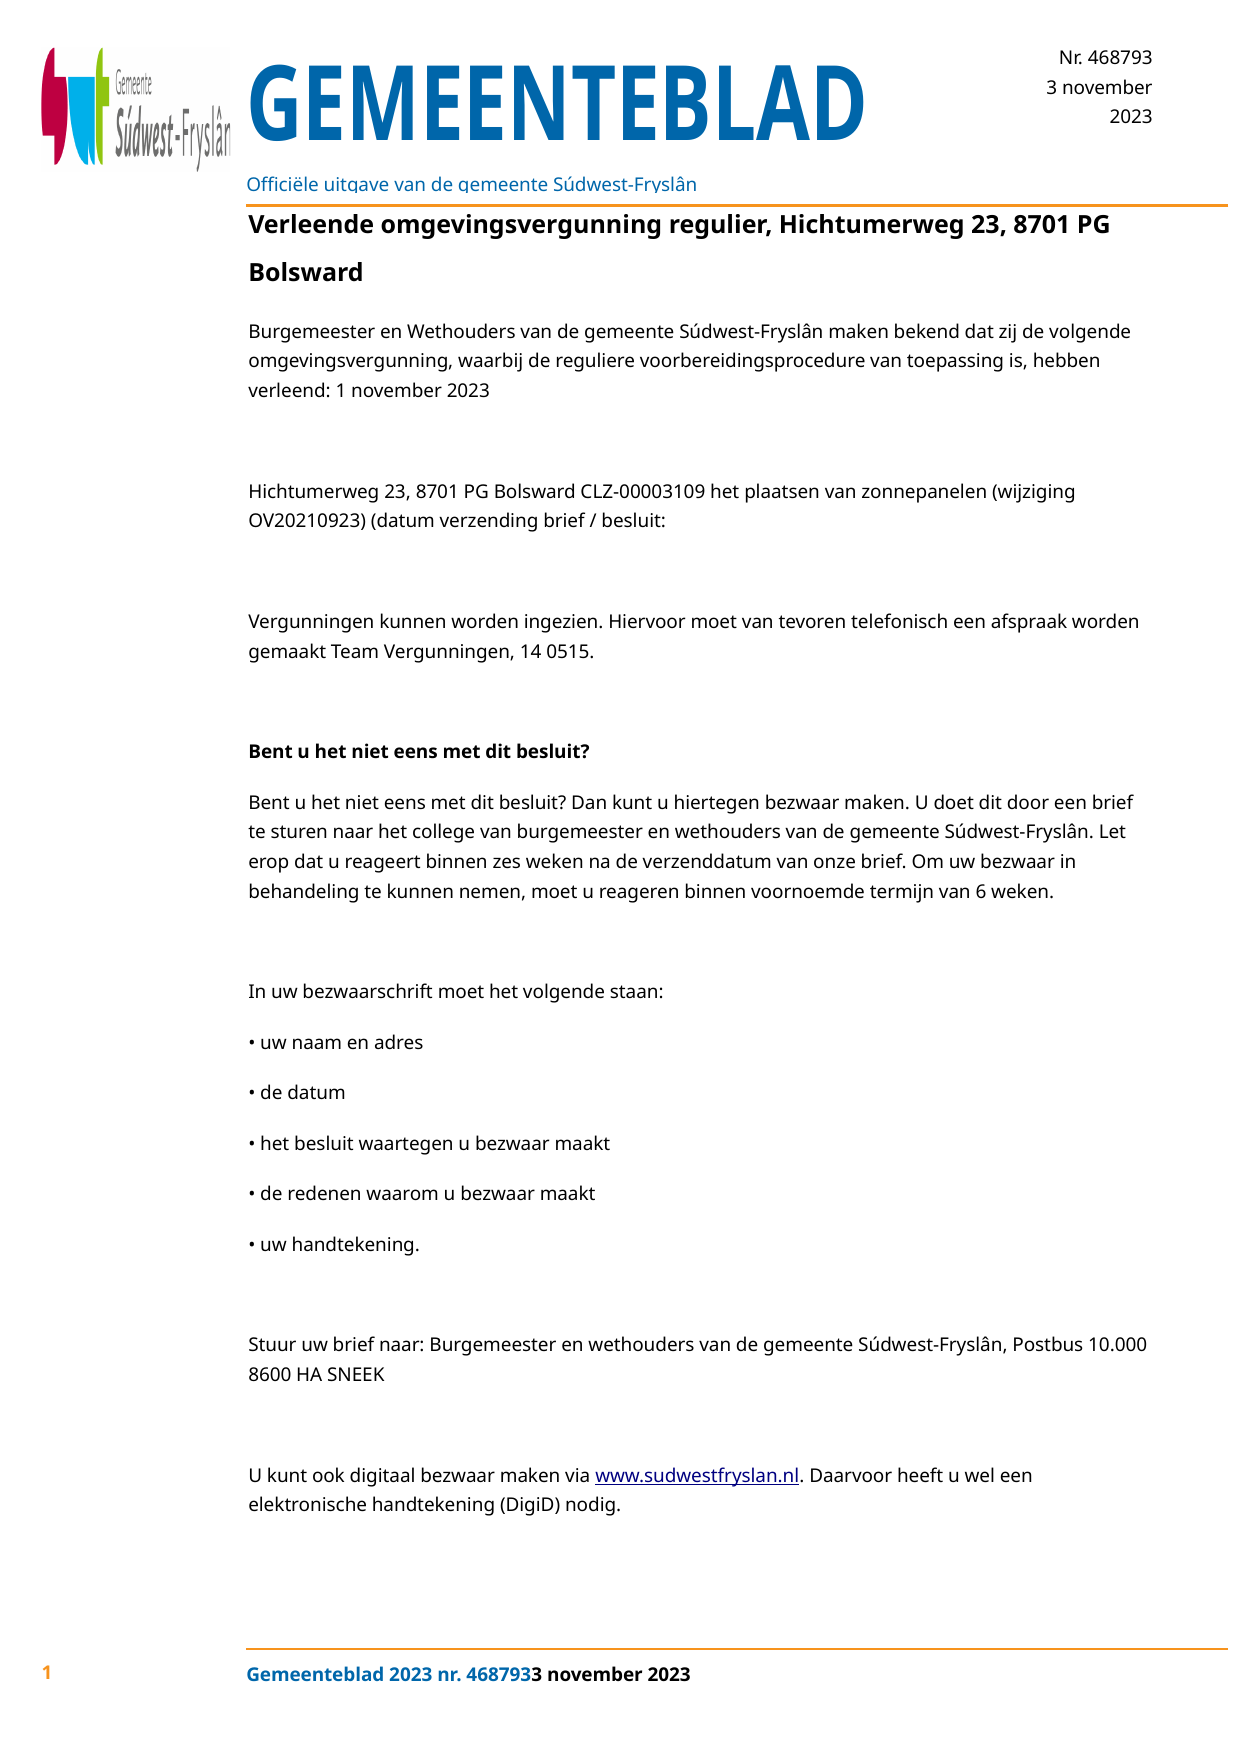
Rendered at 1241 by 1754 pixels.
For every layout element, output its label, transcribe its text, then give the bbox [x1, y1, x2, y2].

text • de datum [248, 1079, 1152, 1105]
picture [41, 47, 231, 172]
text Hichtumerweg 23, 8701 PG Bolsward CLZ-00003109 het plaatsen van zonnepanelen (wijziging OV20210923) (datum verzending brief / besluit: [248, 478, 1152, 533]
text • de redenen waarom u bezwaar maakt [248, 1180, 1152, 1206]
text Bent u het niet eens met dit besluit? [248, 739, 1152, 764]
text Burgemeester en Wethouders van de gemeente Súdwest-Fryslân maken bekend dat zij de volgende omgevingsvergunning, waarbij de reguliere voorbereidingsprocedure van toepassing is, hebben verleend: 1 november 2023 [248, 318, 1152, 403]
text Bent u het niet eens met dit besluit? Dan kunt u hiertegen bezwaar maken. U doet dit door een brief te sturen naar het college van burgemeester en wethouders van de gemeente Súdwest-Fryslân. Let erop dat u reageert binnen zes weken na de verzenddatum van onze brief. Om uw bezwaar in behandeling te kunnen nemen, moet u reageren binnen voornoemde termijn van 6 weken. [248, 789, 1152, 904]
text Vergunningen kunnen worden ingezien. Hiervoor moet van tevoren telefonisch een afspraak worden gemaakt Team Vergunningen, 14 0515. [248, 608, 1152, 664]
text U kunt ook digitaal bezwaar maken via www.sudwestfryslan.nl. Daarvoor heeft u wel een elektronische handtekening (DigiD) nodig. [248, 1462, 1152, 1517]
text • uw handtekening. [248, 1231, 1152, 1257]
text • uw naam en adres [248, 1029, 1152, 1055]
text Stuur uw brief naar: Burgemeester en wethouders van de gemeente Súdwest-Fryslân, Postbus 10.000 8600 HA SNEEK [248, 1332, 1152, 1387]
text In uw bezwaarschrift moet het volgende staan: [248, 979, 1152, 1004]
text • het besluit waartegen u bezwaar maakt [248, 1130, 1152, 1156]
text Verleende omgevingsvergunning regulier, Hichtumerweg 23, 8701 PG Bolsward [248, 207, 1152, 288]
